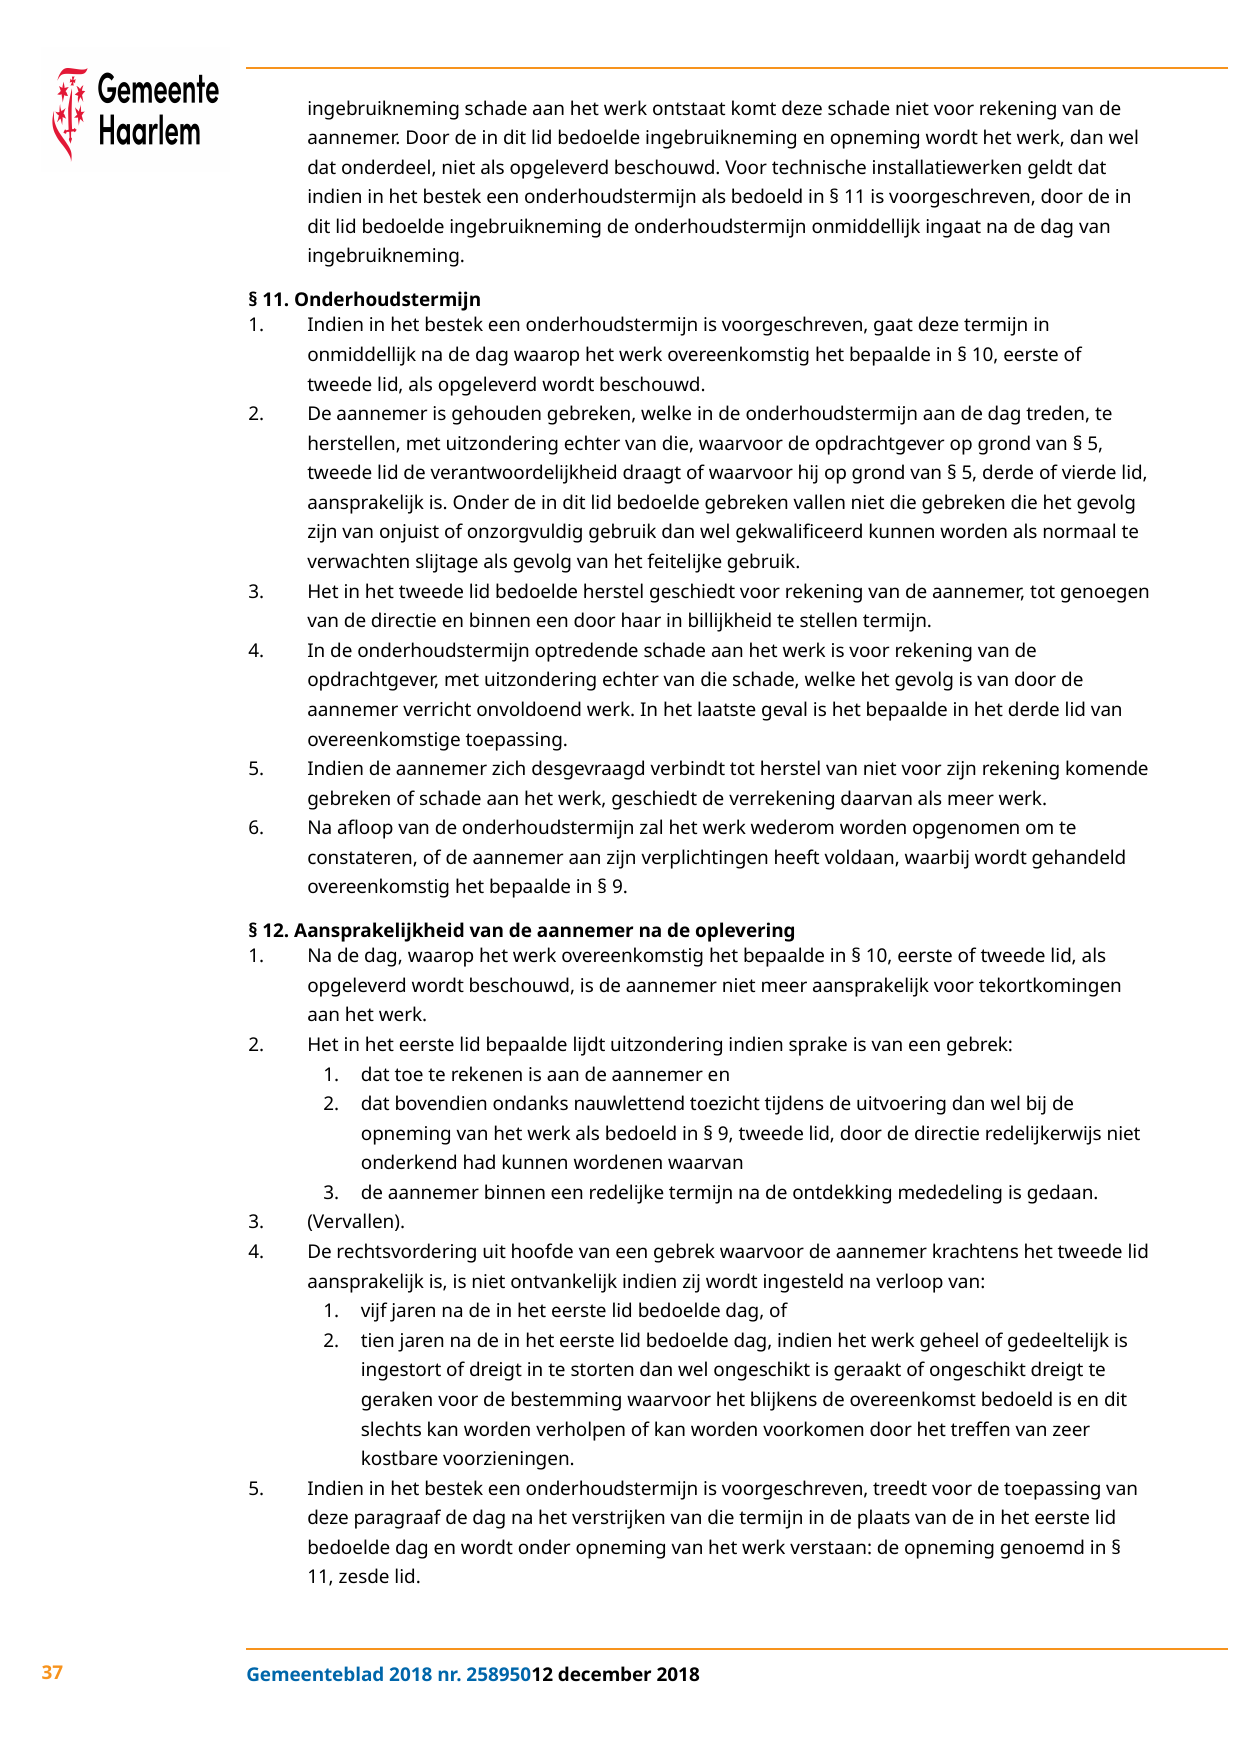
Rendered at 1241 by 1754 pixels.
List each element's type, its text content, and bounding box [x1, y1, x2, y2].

list Het in het eerste lid bepaalde lijdt uitzondering indien sprake is van een gebrek: [248, 1031, 1152, 1057]
list Na afloop van de onderhoudstermijn zal het werk wederom worden opgenomen om te constateren, of de aannemer aan zijn verplichtingen heeft voldaan, waarbij wordt gehandeld overeenkomstig het bepaalde in § 9. [248, 814, 1152, 899]
text § 12. Aansprakelijkheid van de aannemer na de oplevering [248, 917, 1152, 942]
list Het in het tweede lid bedoelde herstel geschiedt voor rekening van de aannemer, tot genoegen van de directie en binnen een door haar in billijkheid te stellen termijn. [248, 578, 1152, 633]
list De aannemer is gehouden gebreken, welke in de onderhoudstermijn aan de dag treden, te herstellen, met uitzondering echter van die, waarvoor de opdrachtgever op grond van § 5, tweede lid de verantwoordelijkheid draagt of waarvoor hij op grond van § 5, derde of vierde lid, aansprakelijk is. Onder de in dit lid bedoelde gebreken vallen niet die gebreken die het gevolg zijn van onjuist of onzorgvuldig gebruik dan wel gekwalificeerd kunnen worden als normaal te verwachten slijtage als gevolg van het feitelijke gebruik. [248, 400, 1152, 574]
list ingebruikneming schade aan het werk ontstaat komt deze schade niet voor rekening van de aannemer. Door de in dit lid bedoelde ingebruikneming en opneming wordt het werk, dan wel dat onderdeel, niet als opgeleverd beschouwd. Voor technische installatiewerken geldt dat indien in het bestek een onderhoudstermijn als bedoeld in § 11 is voorgeschreven, door de in dit lid bedoelde ingebruikneming de onderhoudstermijn onmiddellijk ingaat na de dag van ingebruikneming. [248, 95, 1152, 268]
text § 11. Onderhoudstermijn [248, 286, 1152, 312]
list de aannemer binnen een redelijke termijn na de ontdekking mededeling is gedaan. [323, 1179, 1152, 1205]
list Indien in het bestek een onderhoudstermijn is voorgeschreven, treedt voor de toepassing van deze paragraaf de dag na het verstrijken van die termijn in de plaats van de in het eerste lid bedoelde dag en wordt onder opneming van het werk verstaan: de opneming genoemd in § 11, zesde lid. [248, 1475, 1152, 1589]
list Na de dag, waarop het werk overeenkomstig het bepaalde in § 10, eerste of tweede lid, als opgeleverd wordt beschouwd, is de aannemer niet meer aansprakelijk voor tekortkomingen aan het werk. [248, 942, 1152, 1027]
list tien jaren na de in het eerste lid bedoelde dag, indien het werk geheel of gedeeltelijk is ingestort of dreigt in te storten dan wel ongeschikt is geraakt of ongeschikt dreigt te geraken voor de bestemming waarvoor het blijkens de overeenkomst bedoeld is en dit slechts kan worden verholpen of kan worden voorkomen door het treffen van zeer kostbare voorzieningen. [323, 1327, 1152, 1471]
list Indien de aannemer zich desgevraagd verbindt tot herstel van niet voor zijn rekening komende gebreken of schade aan het werk, geschiedt de verrekening daarvan als meer werk. [248, 755, 1152, 811]
list (Vervallen). [248, 1209, 1152, 1234]
list vijf jaren na de in het eerste lid bedoelde dag, of [323, 1297, 1152, 1323]
picture [41, 47, 231, 172]
list dat bovendien ondanks nauwlettend toezicht tijdens de uitvoering dan wel bij de opneming van het werk als bedoeld in § 9, tweede lid, door de directie redelijkerwijs niet onderkend had kunnen wordenen waarvan [323, 1090, 1152, 1175]
list Indien in het bestek een onderhoudstermijn is voorgeschreven, gaat deze termijn in onmiddellijk na de dag waarop het werk overeenkomstig het bepaalde in § 10, eerste of tweede lid, als opgeleverd wordt beschouwd. [248, 312, 1152, 396]
list In de onderhoudstermijn optredende schade aan het werk is voor rekening van de opdrachtgever, met uitzondering echter van die schade, welke het gevolg is van door de aannemer verricht onvoldoend werk. In het laatste geval is het bepaalde in het derde lid van overeenkomstige toepassing. [248, 637, 1152, 751]
list dat toe te rekenen is aan de aannemer en [323, 1061, 1152, 1087]
list De rechtsvordering uit hoofde van een gebrek waarvoor de aannemer krachtens het tweede lid aansprakelijk is, is niet ontvankelijk indien zij wordt ingesteld na verloop van: [248, 1238, 1152, 1294]
